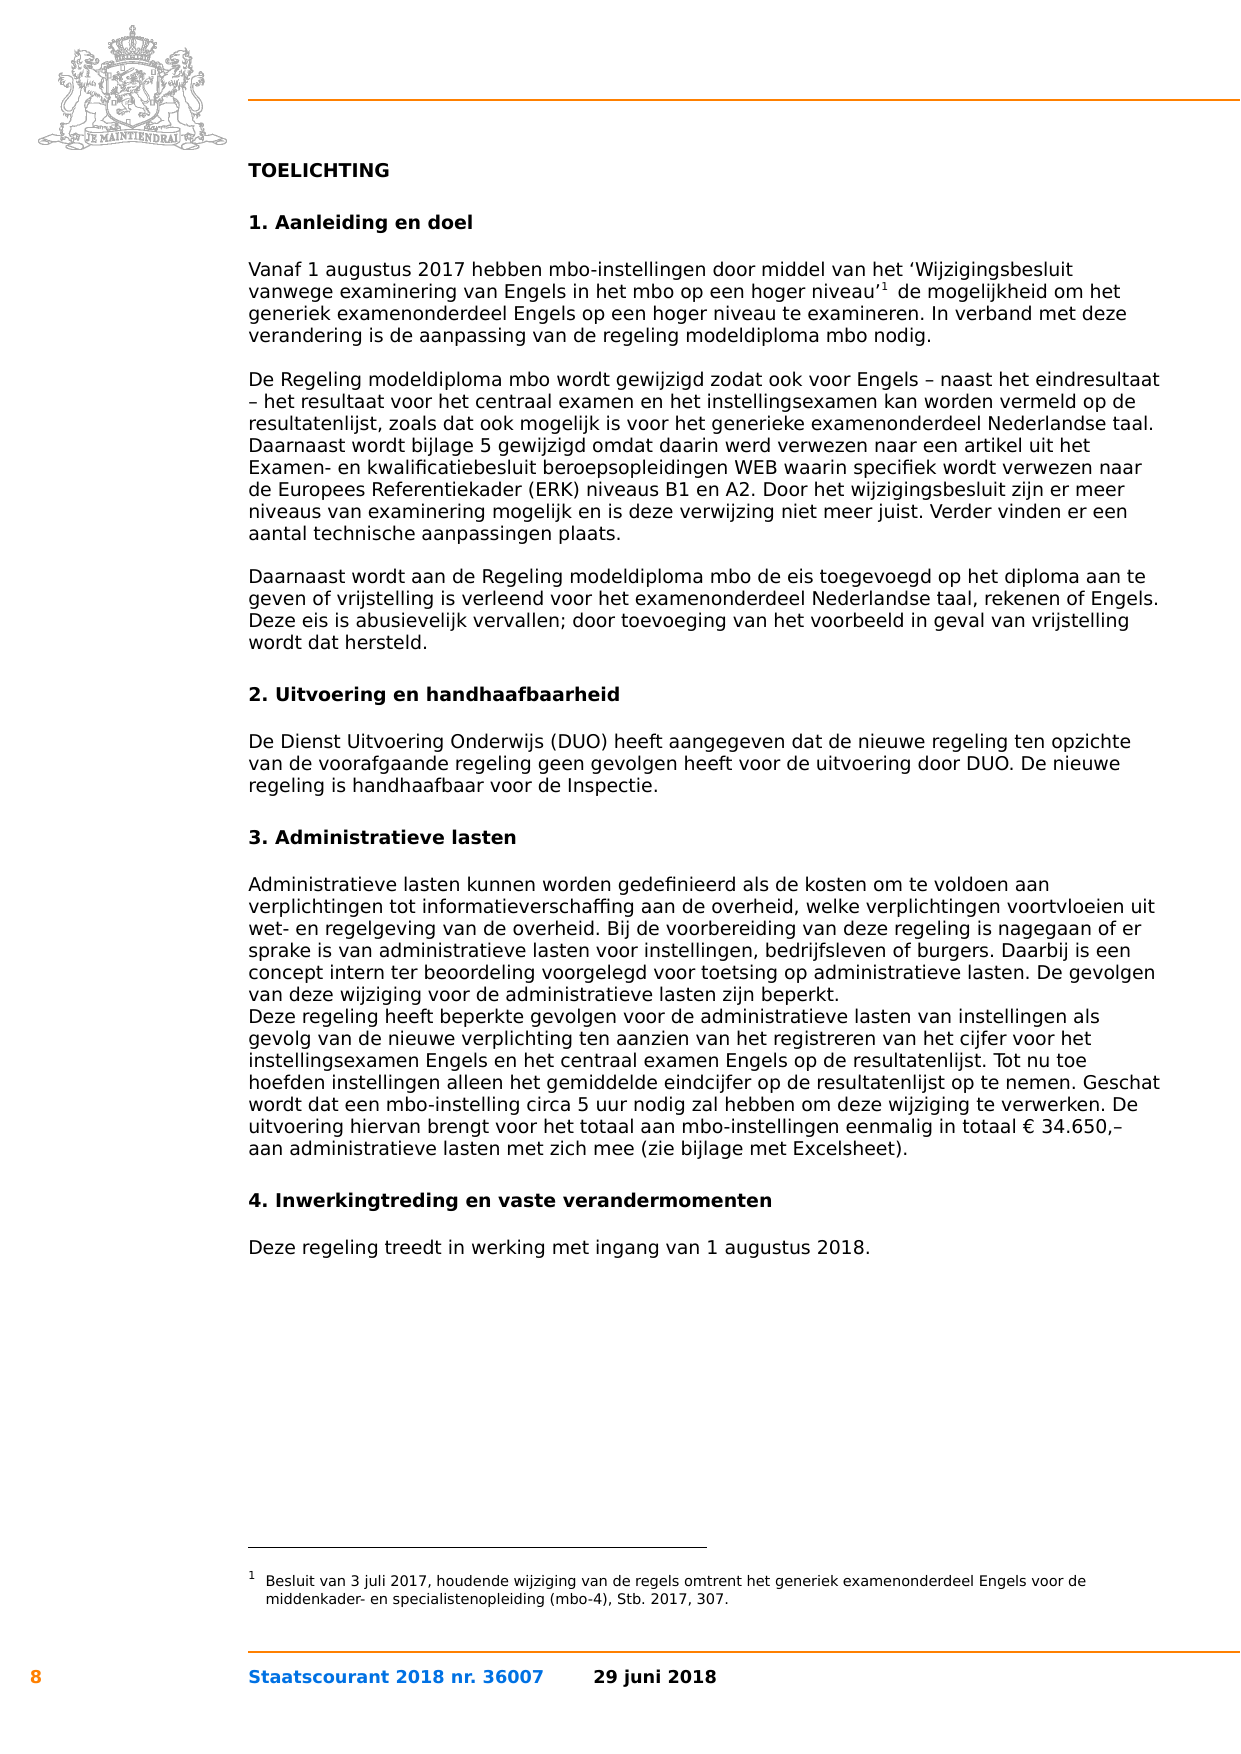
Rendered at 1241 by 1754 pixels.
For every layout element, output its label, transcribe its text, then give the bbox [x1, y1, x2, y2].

text De Regeling modeldiploma mbo wordt gewijzigd zodat ook voor Engels – naast het eindresultaat – het resultaat voor het centraal examen en het instellingsexamen kan worden vermeld op de resultatenlijst, zoals dat ook mogelijk is voor het generieke examenonderdeel Nederlandse taal. Daarnaast wordt bijlage 5 gewijzigd omdat daarin werd verwezen naar een artikel uit het Examen- en kwalificatiebesluit beroepsopleidingen WEB waarin specifiek wordt verwezen naar de Europees Referentiekader (ERK) niveaus B1 en A2. Door het wijzigingsbesluit zijn er meer niveaus van examinering mogelijk en is deze verwijzing niet meer juist. Verder vinden er een aantal technische aanpassingen plaats. [248, 369, 1163, 544]
text Deze regeling heeft beperkte gevolgen voor de administratieve lasten van instellingen als gevolg van de nieuwe verplichting ten aanzien van het registreren van het cijfer voor het instellingsexamen Engels en het centraal examen Engels op de resultatenlijst. Tot nu toe hoefden instellingen alleen het gemiddelde eindcijfer op de resultatenlijst op te nemen. Geschat wordt dat een mbo-instelling circa 5 uur nodig zal hebben om deze wijziging te verwerken. De uitvoering hiervan brengt voor het totaal aan mbo-instellingen eenmalig in totaal € 34.650,– aan administratieve lasten met zich mee (zie bijlage met Excelsheet). [248, 1006, 1163, 1160]
subtitle TOELICHTING [248, 160, 1163, 182]
subtitle 1. Aanleiding en doel [248, 212, 1163, 234]
text Vanaf 1 augustus 2017 hebben mbo-instellingen door middel van het ‘Wijzigingsbesluit vanwege examinering van Engels in het mbo op een hoger niveau’ de mogelijkheid om het generiek examenonderdeel Engels op een hoger niveau te examineren. In verband met deze verandering is de aanpassing van de regeling modeldiploma mbo nodig. [248, 259, 1163, 347]
text Daarnaast wordt aan de Regeling modeldiploma mbo de eis toegevoegd op het diploma aan te geven of vrijstelling is verleend voor het examenonderdeel Nederlandse taal, rekenen of Engels. Deze eis is abusievelijk vervallen; door toevoeging van het voorbeeld in geval van vrijstelling wordt dat hersteld. [248, 566, 1163, 654]
picture [38, 25, 227, 150]
subtitle 3. Administratieve lasten [248, 827, 1163, 849]
text Besluit van 3 juli 2017, houdende wijziging van de regels omtrent het generiek examenonderdeel Engels voor de middenkader- en specialistenopleiding (mbo-4), Stb. 2017, 307. [248, 1569, 1163, 1608]
subtitle 4. Inwerkingtreding en vaste verandermomenten [248, 1190, 1163, 1212]
text Deze regeling treedt in werking met ingang van 1 augustus 2018. [248, 1237, 1163, 1259]
subtitle 2. Uitvoering en handhaafbaarheid [248, 684, 1163, 706]
text Administratieve lasten kunnen worden gedefinieerd als de kosten om te voldoen aan verplichtingen tot informatieverschaffing aan de overheid, welke verplichtingen voortvloeien uit wet- en regelgeving van de overheid. Bij de voorbereiding van deze regeling is nagegaan of er sprake is van administratieve lasten voor instellingen, bedrijfsleven of burgers. Daarbij is een concept intern ter beoordeling voorgelegd voor toetsing op administratieve lasten. De gevolgen van deze wijziging voor de administratieve lasten zijn beperkt. [248, 874, 1163, 1006]
text De Dienst Uitvoering Onderwijs (DUO) heeft aangegeven dat de nieuwe regeling ten opzichte van de voorafgaande regeling geen gevolgen heeft voor de uitvoering door DUO. De nieuwe regeling is handhaafbaar voor de Inspectie. [248, 731, 1163, 797]
